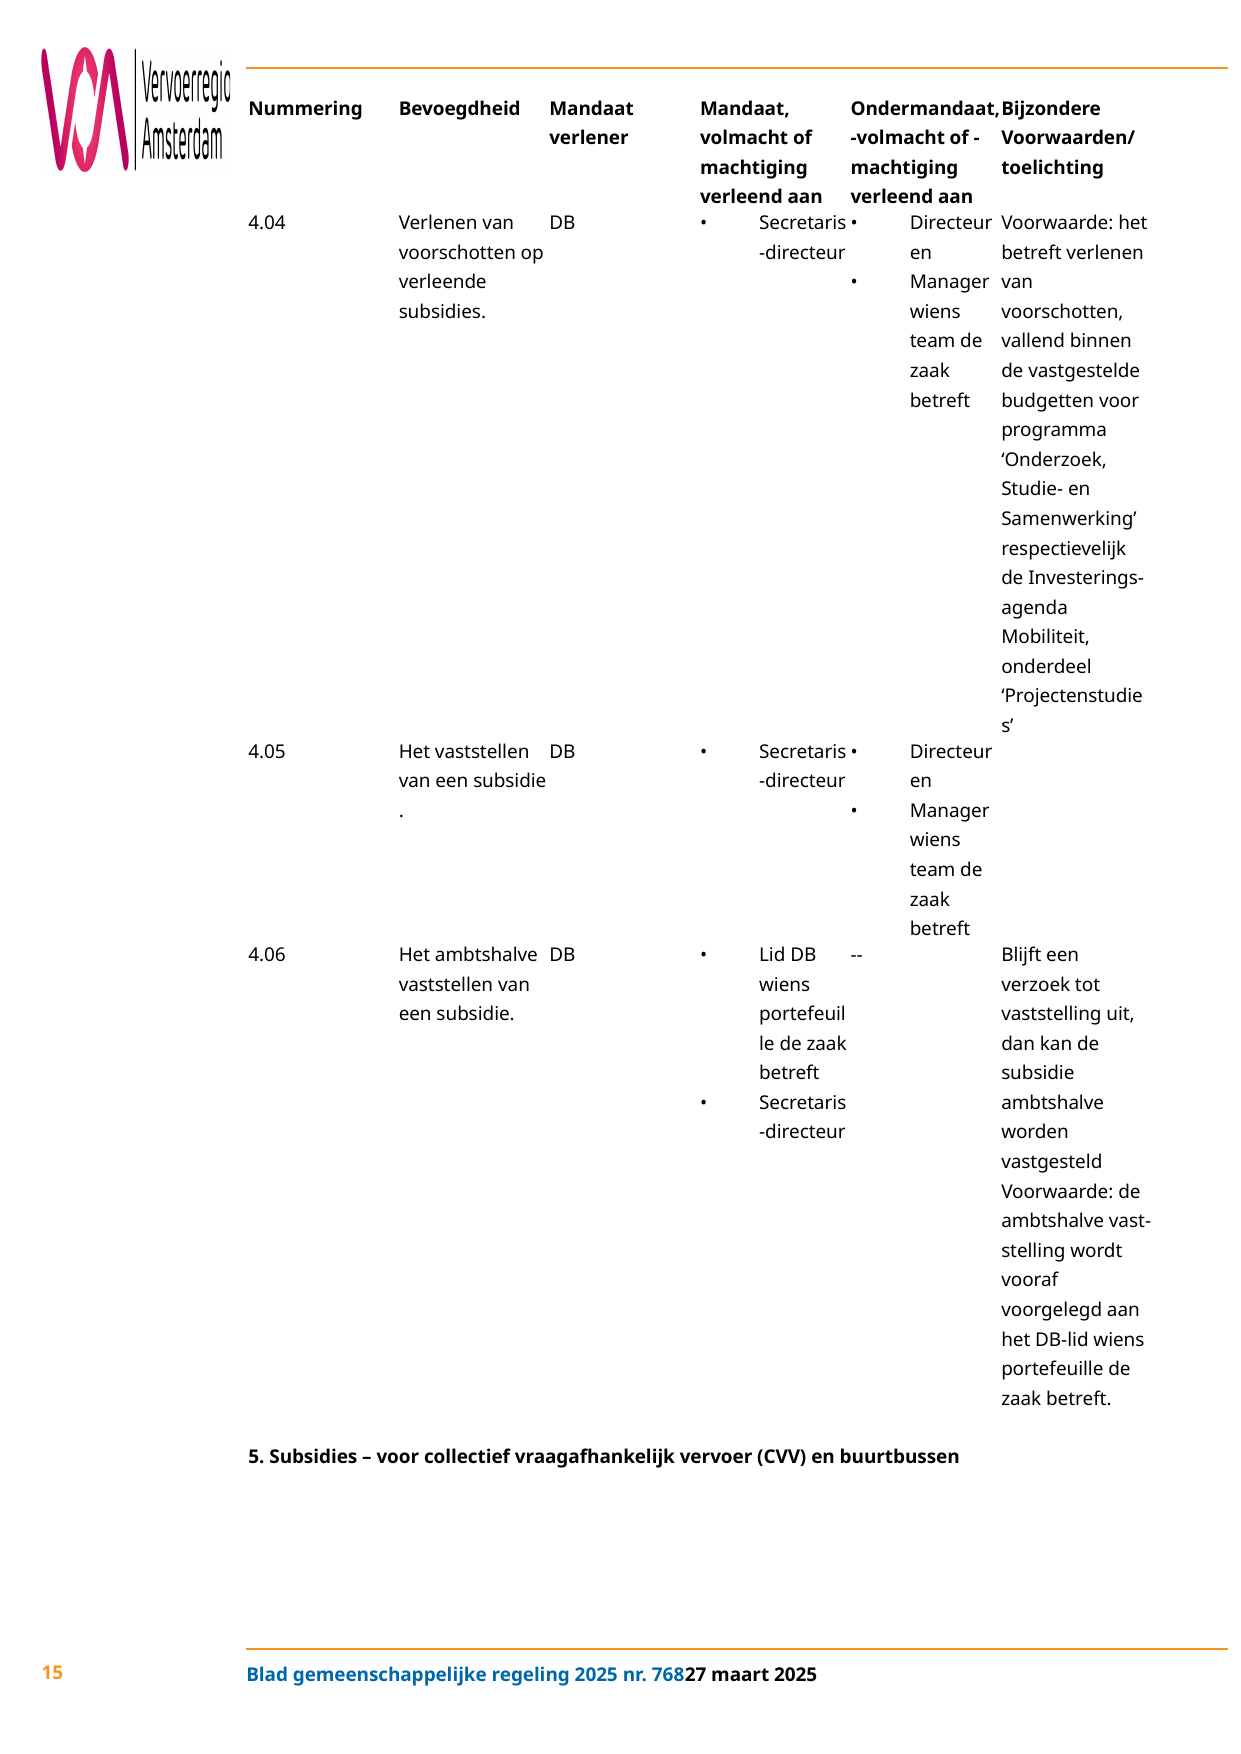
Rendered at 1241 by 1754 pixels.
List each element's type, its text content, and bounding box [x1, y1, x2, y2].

table_header Bijzondere Voorwaarden/ toelichting [1001, 95, 1152, 209]
table_cell Directeuren Manager wiens team de zaak betreft [850, 209, 1001, 738]
table_cell DB [549, 209, 700, 738]
table_header Mandaat verlener [549, 95, 700, 209]
table_header Mandaat, volmacht of machtiging verleend aan [700, 95, 850, 209]
table_cell 4.06 [248, 941, 398, 1411]
table_cell Lid DB wiens portefeuille de zaak betreft Secretaris-directeur [700, 941, 850, 1411]
table_cell 4.04 [248, 209, 398, 738]
table_header Nummering [248, 95, 398, 209]
table_cell DB [549, 738, 700, 941]
table_header Ondermandaat, -volmacht of -machtiging verleend aan [850, 95, 1001, 209]
text 5. Subsidies – voor collectief vraagafhankelijk vervoer (CVV) en buurtbussen [248, 1443, 1152, 1469]
table_cell DB [549, 941, 700, 1411]
table_cell -- [850, 941, 1001, 1411]
table_cell Het ambtshalve vaststellen van een subsidie. [399, 941, 549, 1411]
picture [41, 47, 231, 172]
table_cell Het vaststellen van een subsidie . [399, 738, 549, 941]
table_cell Secretaris-directeur [700, 738, 850, 941]
table_cell Voorwaarde: het betreft verlenen van voorschotten, vallend binnen de vastgestelde budgetten voor programma ‘Onderzoek, Studie- en Samenwerking’ respectievelijk de Investerings­agenda Mobiliteit, onderdeel ‘Projectenstudies’ [1001, 209, 1152, 738]
table_cell Blijft een verzoek tot vaststelling uit, dan kan de subsidie ambtshalve worden vastgesteld Voorwaarde: de ambtshalve vast­stelling wordt vooraf voorgelegd aan het DB-lid wiens portefeuille de zaak betreft. [1001, 941, 1152, 1411]
table_cell 4.05 [248, 738, 398, 941]
table_cell [1001, 738, 1152, 941]
table_header Bevoegdheid [399, 95, 549, 209]
table_cell Directeuren Manager wiens team de zaak betreft [850, 738, 1001, 941]
table_cell Secretaris-directeur [700, 209, 850, 738]
table_cell Verlenen van voorschotten op verleende subsidies. [399, 209, 549, 738]
